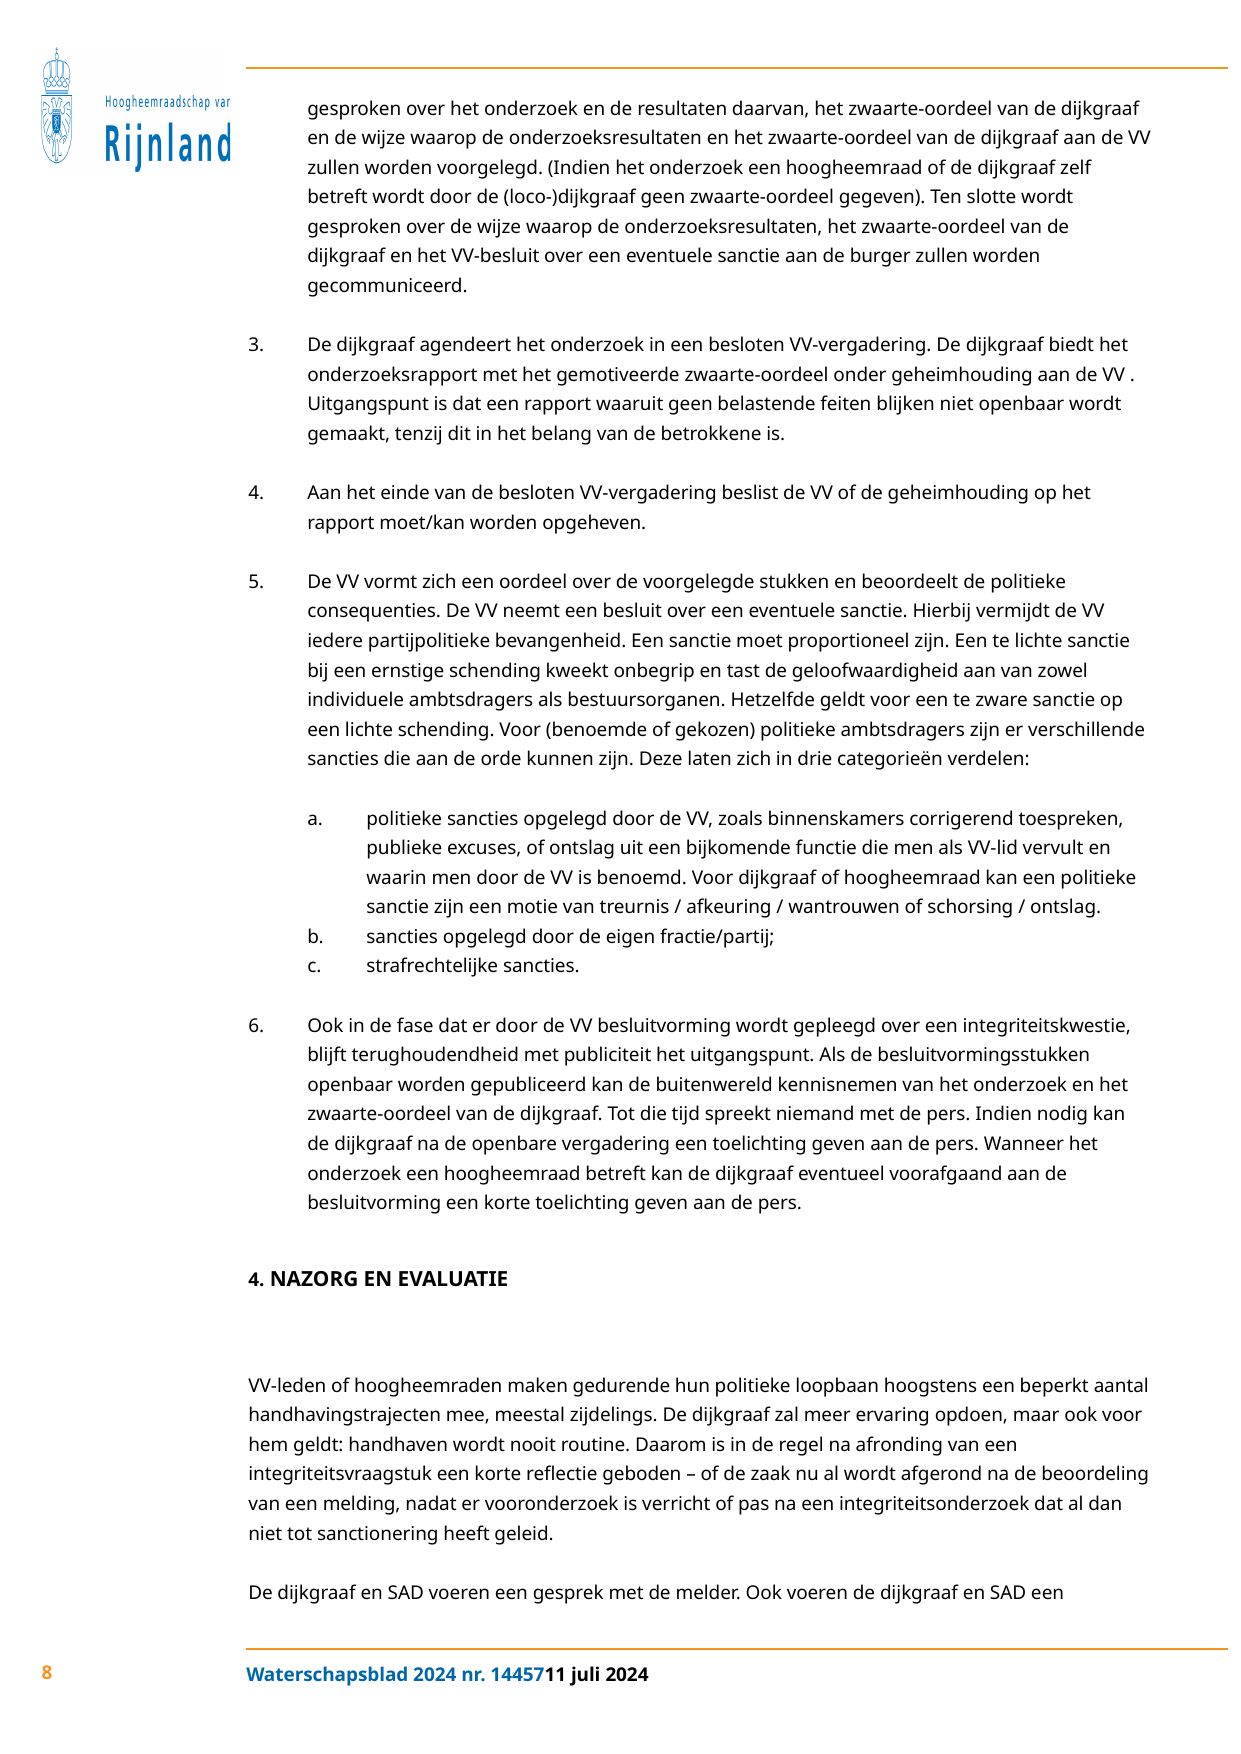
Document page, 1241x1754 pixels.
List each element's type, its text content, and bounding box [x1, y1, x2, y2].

text 4. NAZORG EN EVALUATIE [248, 1264, 1152, 1293]
list De dijkgraaf agendeert het onderzoek in een besloten VV-vergadering. De dijkgraaf biedt het onderzoeksrapport met het gemotiveerde zwaarte-oordeel onder geheimhouding aan de VV . Uitgangspunt is dat een rapport waaruit geen belastende feiten blijken niet openbaar wordt gemaakt, tenzij dit in het belang van de betrokkene is. [248, 331, 1152, 446]
list Ook in de fase dat er door de VV besluitvorming wordt gepleegd over een integriteitskwestie, blijft terughoudendheid met publiciteit het uitgangspunt. Als de besluitvormingsstukken openbaar worden gepubliceerd kan de buitenwereld kennisnemen van het onderzoek en het zwaarte-oordeel van de dijkgraaf. Tot die tijd spreekt niemand met de pers. Indien nodig kan de dijkgraaf na de openbare vergadering een toelichting geven aan de pers. Wanneer het onderzoek een hoogheemraad betreft kan de dijkgraaf eventueel voorafgaand aan de besluitvorming een korte toelichting geven aan de pers. [248, 1012, 1152, 1215]
text VV-leden of hoogheemraden maken gedurende hun politieke loopbaan hoogstens een beperkt aantal handhavingstrajecten mee, meestal zijdelings. De dijkgraaf zal meer ervaring opdoen, maar ook voor hem geldt: handhaven wordt nooit routine. Daarom is in de regel na afronding van een integriteitsvraagstuk een korte reflectie geboden – of de zaak nu al wordt afgerond na de beoordeling van een melding, nadat er vooronderzoek is verricht of pas na een integriteitsonderzoek dat al dan niet tot sanctionering heeft geleid. [248, 1372, 1152, 1546]
picture [41, 47, 231, 172]
text De dijkgraaf en SAD voeren een gesprek met de melder. Ook voeren de dijkgraaf en SAD een [248, 1579, 1152, 1605]
list De VV vormt zich een oordeel over de voorgelegde stukken en beoordeelt de politieke consequenties. De VV neemt een besluit over een eventuele sanctie. Hierbij vermijdt de VV iedere partijpolitieke bevangenheid. Een sanctie moet proportioneel zijn. Een te lichte sanctie bij een ernstige schending kweekt onbegrip en tast de geloofwaardigheid aan van zowel individuele ambtsdragers als bestuursorganen. Hetzelfde geldt voor een te zware sanctie op een lichte schending. Voor (benoemde of gekozen) politieke ambtsdragers zijn er verschillende sancties die aan de orde kunnen zijn. Deze laten zich in drie categorieën verdelen: [248, 568, 1152, 771]
list sancties opgelegd door de eigen fractie/partij; [307, 923, 1152, 949]
list politieke sancties opgelegd door de VV, zoals binnenskamers corrigerend toespreken, publieke excuses, of ontslag uit een bijkomende functie die men als VV-lid vervult en waarin men door de VV is benoemd. Voor dijkgraaf of hoogheemraad kan een politieke sanctie zijn een motie van treurnis / afkeuring / wantrouwen of schorsing / ontslag. [307, 805, 1152, 919]
list strafrechtelijke sancties. [307, 953, 1152, 978]
list Aan het einde van de besloten VV-vergadering beslist de VV of de geheimhouding op het rapport moet/kan worden opgeheven. [248, 479, 1152, 535]
list gesproken over het onderzoek en de resultaten daarvan, het zwaarte-oordeel van de dijkgraaf en de wijze waarop de onderzoeksresultaten en het zwaarte-oordeel van de dijkgraaf aan de VV zullen worden voorgelegd. (Indien het onderzoek een hoogheemraad of de dijkgraaf zelf betreft wordt door de (loco-)dijkgraaf geen zwaarte-oordeel gegeven). Ten slotte wordt gesproken over de wijze waarop de onderzoeksresultaten, het zwaarte-oordeel van de dijkgraaf en het VV-besluit over een eventuele sanctie aan de burger zullen worden gecommuniceerd. [248, 95, 1152, 298]
